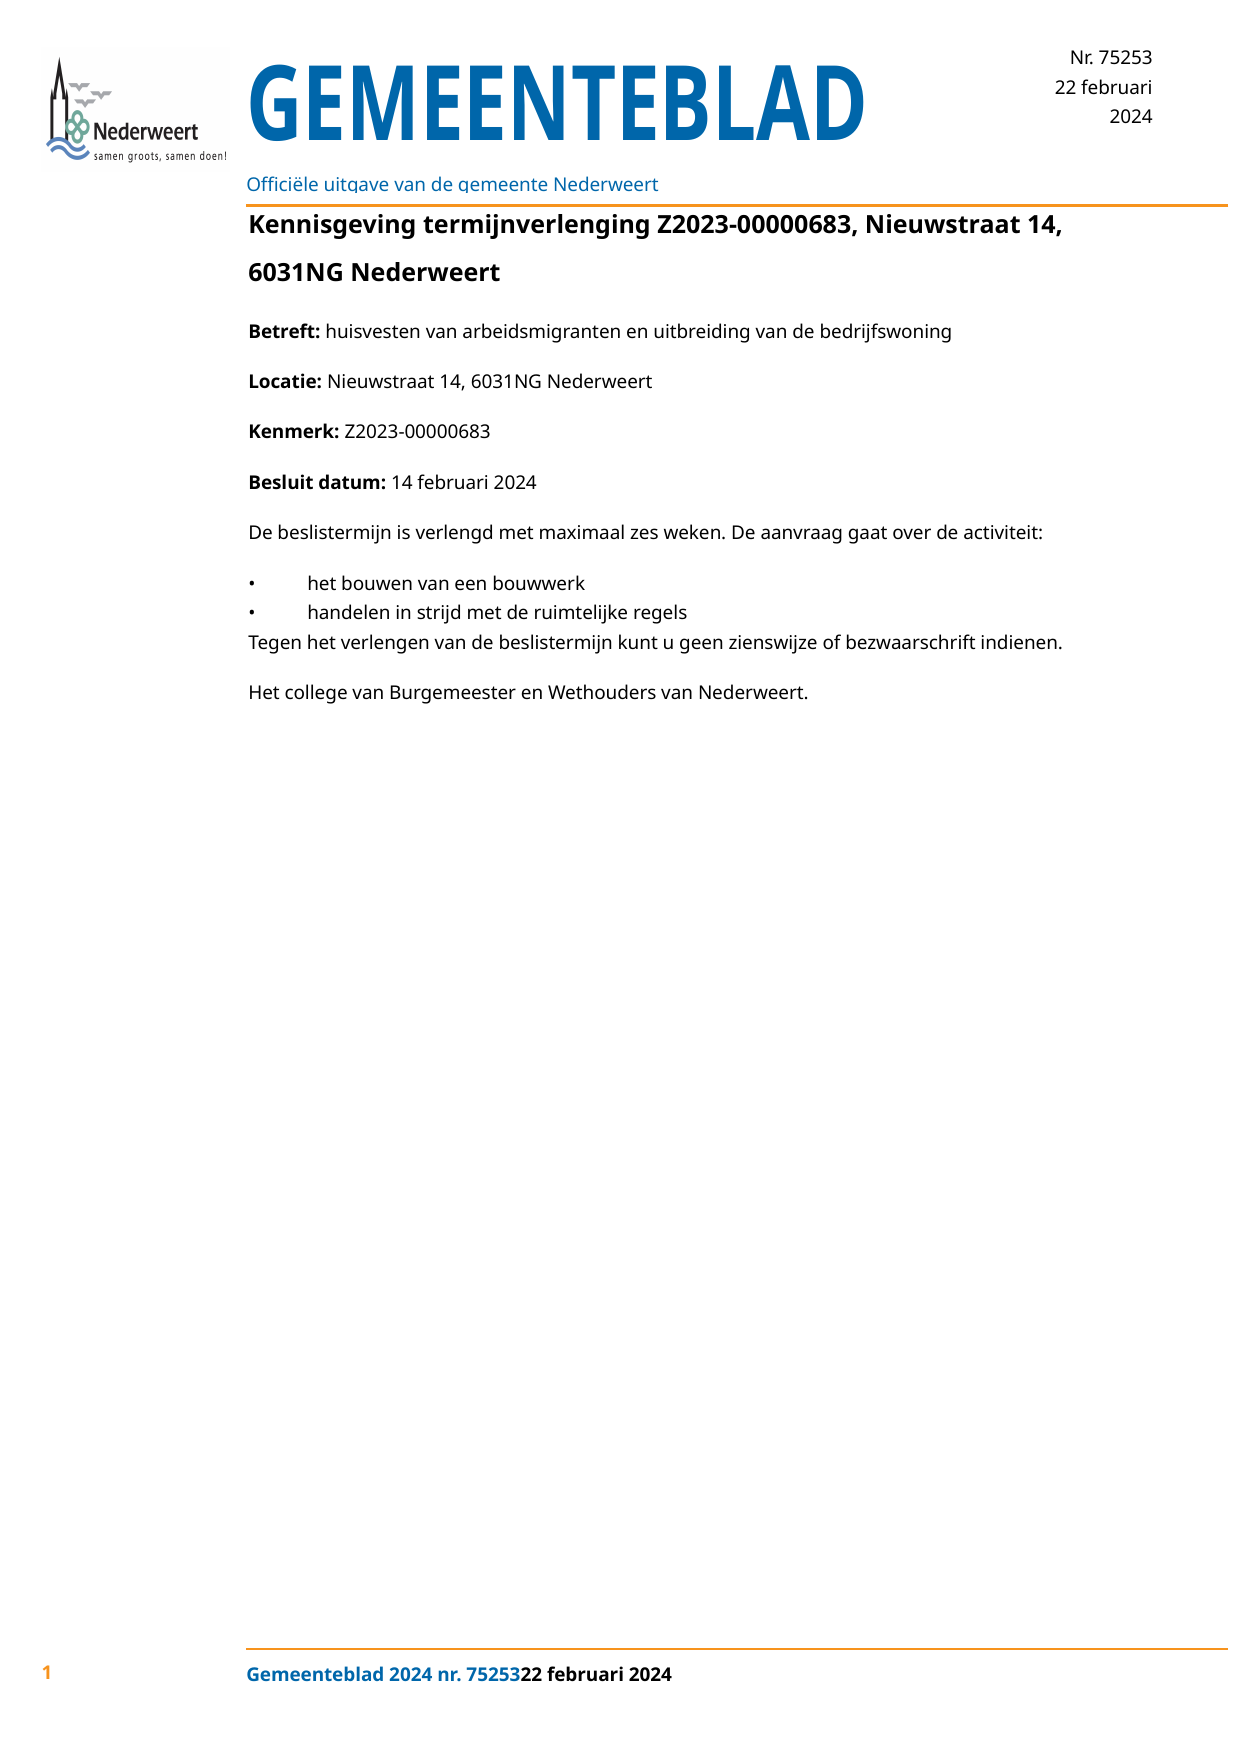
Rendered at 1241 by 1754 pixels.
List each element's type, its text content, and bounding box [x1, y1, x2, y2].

picture [41, 47, 231, 172]
text Locatie: Nieuwstraat 14, 6031NG Nederweert [248, 368, 1152, 394]
text Kennisgeving termijnverlenging Z2023-00000683, Nieuwstraat 14, 6031NG Nederweert [248, 207, 1152, 288]
text Het college van Burgemeester en Wethouders van Nederweert. [248, 679, 1152, 705]
text Betreft: huisvesten van arbeidsmigranten en uitbreiding van de bedrijfswoning [248, 318, 1152, 344]
list handelen in strijd met de ruimtelijke regels [248, 599, 1152, 625]
text De beslistermijn is verlengd met maximaal zes weken. De aanvraag gaat over de activiteit: [248, 519, 1152, 545]
text Besluit datum: 14 februari 2024 [248, 469, 1152, 495]
text Tegen het verlengen van de beslistermijn kunt u geen zienswijze of bezwaarschrift indienen. [248, 629, 1152, 655]
text Kenmerk: Z2023-00000683 [248, 419, 1152, 444]
list het bouwen van een bouwwerk [248, 570, 1152, 596]
